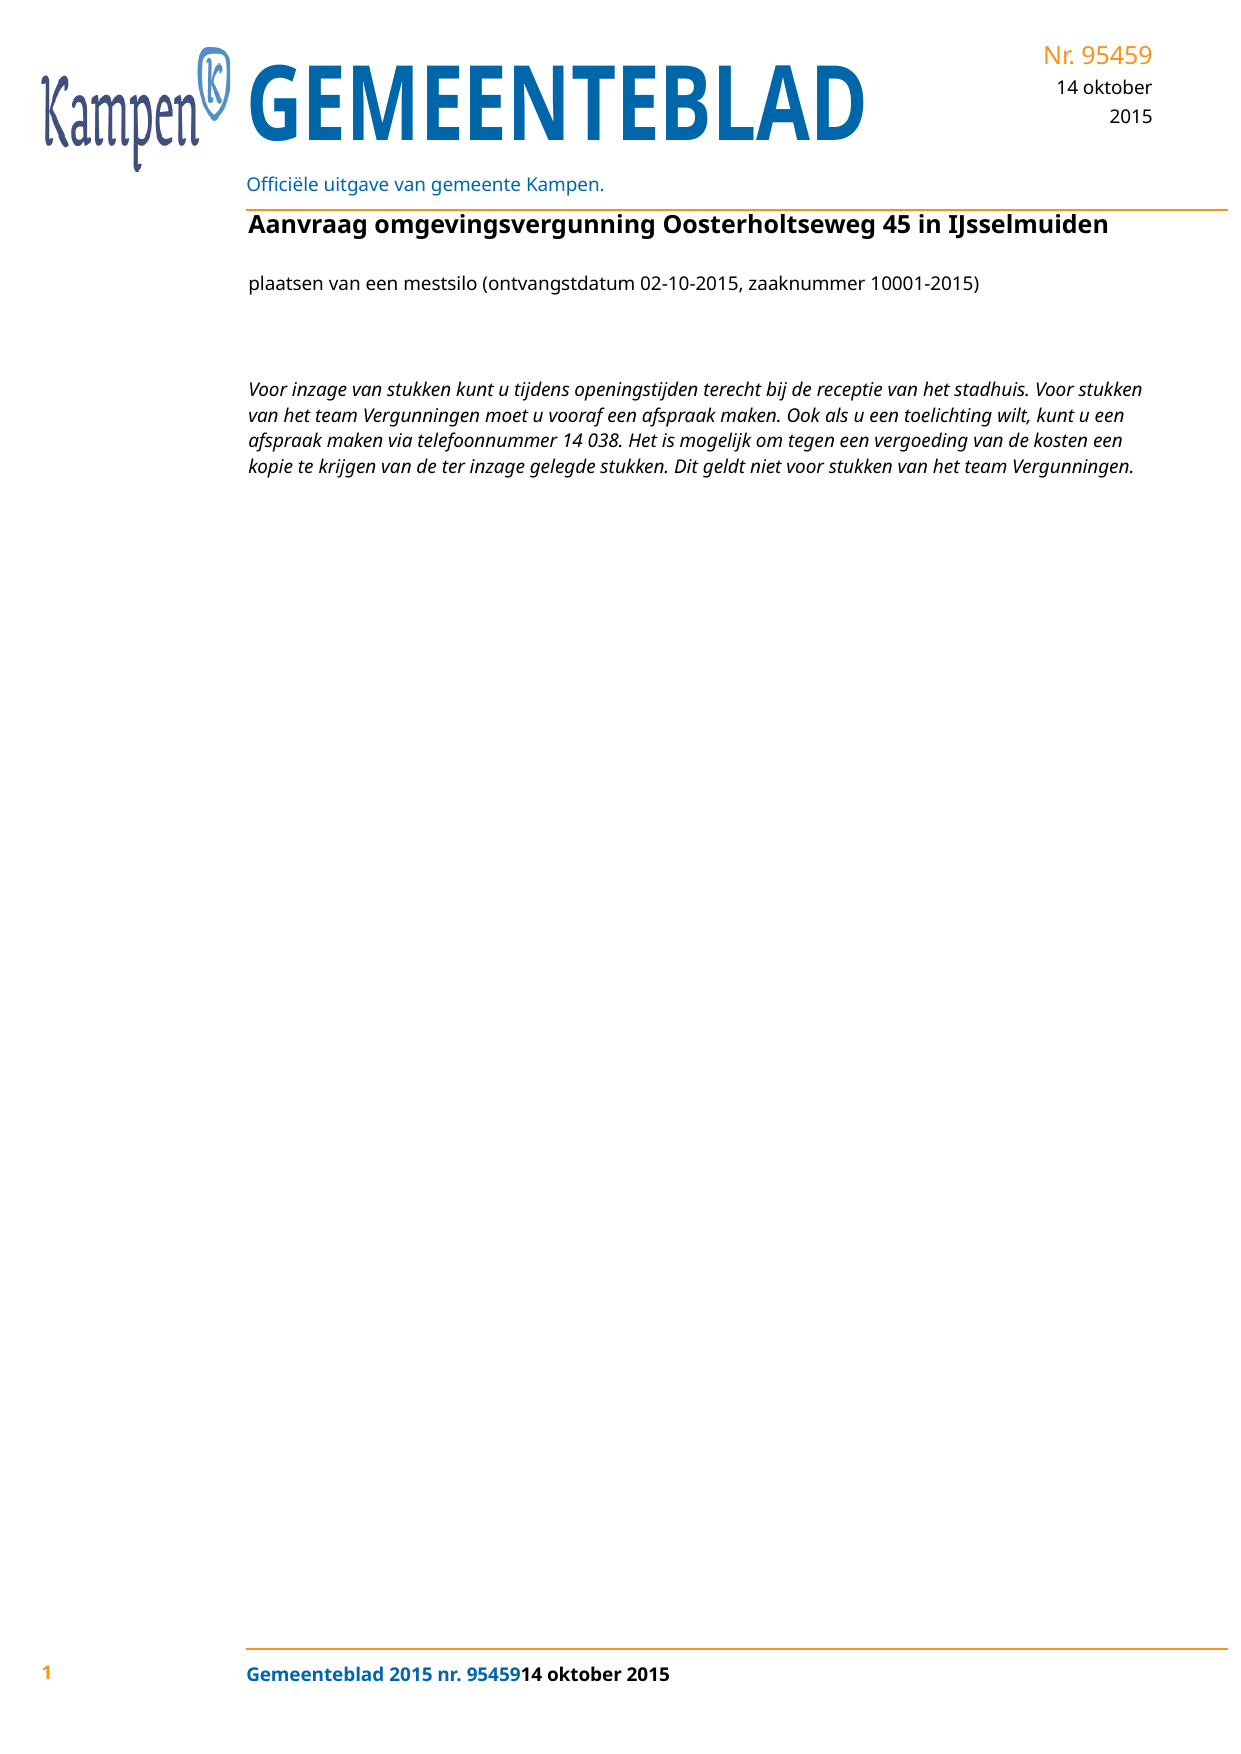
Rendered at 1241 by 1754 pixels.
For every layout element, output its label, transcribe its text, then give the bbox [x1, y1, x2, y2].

text Aanvraag omgevingsvergunning Oosterholtseweg 45 in IJsselmuiden [248, 211, 1152, 241]
text plaatsen van een mestsilo (ontvangstdatum 02-10-2015, zaaknummer 10001-2015) [248, 270, 1152, 296]
picture [41, 47, 231, 172]
text Voor inzage van stukken kunt u tijdens openingstijden terecht bij de receptie van het stadhuis. Voor stukken van het team Vergunningen moet u vooraf een afspraak maken. Ook als u een toelichting wilt, kunt u een afspraak maken via telefoonnummer 14 038. Het is mogelijk om tegen een vergoeding van de kosten een kopie te krijgen van de ter inzage gelegde stukken. Dit geldt niet voor stukken van het team Vergunningen. [248, 376, 1152, 479]
